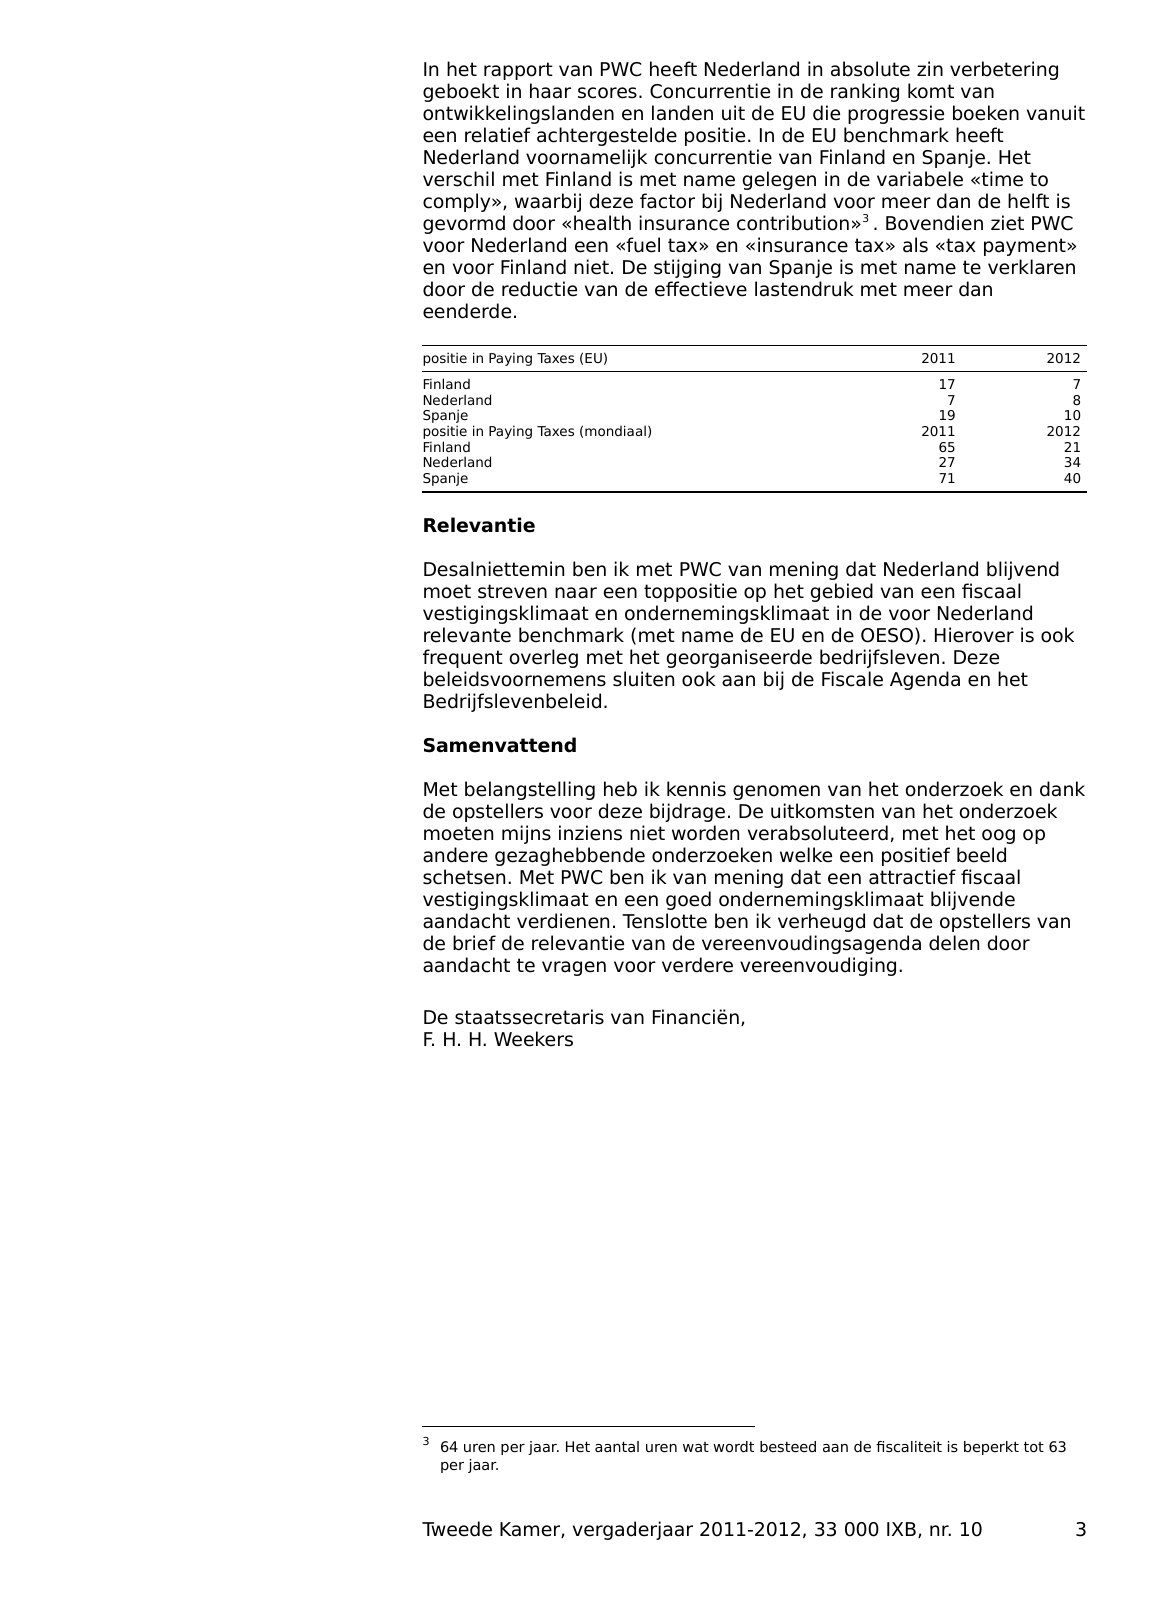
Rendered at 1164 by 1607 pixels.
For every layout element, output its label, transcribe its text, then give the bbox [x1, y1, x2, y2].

table_cell Spanje [422, 471, 836, 491]
table_cell 8 [961, 392, 1087, 408]
table_cell 2012 [961, 424, 1087, 439]
text Desalniettemin ben ik met PWC van mening dat Nederland blijvend moet streven naar een toppositie op het gebied van een fiscaal vestigingsklimaat en ondernemingsklimaat in de voor Nederland relevante benchmark (met name de EU en de OESO). Hierover is ook frequent overleg met het georganiseerde bedrijfsleven. Deze beleidsvoornemens sluiten ook aan bij de Fiscale Agenda en het Bedrijfslevenbeleid. [422, 559, 1087, 713]
table_cell Finland [422, 372, 836, 392]
table_cell 2011 [836, 424, 961, 439]
table_cell 7 [836, 392, 961, 408]
table_cell Nederland [422, 455, 836, 471]
table_cell Spanje [422, 408, 836, 424]
table_cell 10 [961, 408, 1087, 424]
table_header positie in Paying Taxes (EU) [422, 346, 836, 371]
table_cell 7 [961, 372, 1087, 392]
table_cell positie in Paying Taxes (mondiaal) [422, 424, 836, 439]
table_cell 34 [961, 455, 1087, 471]
table_cell 40 [961, 471, 1087, 491]
table_cell 21 [961, 440, 1087, 455]
text De staatssecretaris van Financiën, F. H. H. Weekers [422, 1007, 1087, 1051]
text 64 uren per jaar. Het aantal uren wat wordt besteed aan de fiscaliteit is beperkt tot 63 per jaar. [422, 1435, 1087, 1474]
table_cell 17 [836, 372, 961, 392]
table_header 2012 [961, 346, 1087, 371]
table_cell 19 [836, 408, 961, 424]
table_cell Nederland [422, 392, 836, 408]
text Met belangstelling heb ik kennis genomen van het onderzoek en dank de opstellers voor deze bijdrage. De uitkomsten van het onderzoek moeten mijns inziens niet worden verabsoluteerd, met het oog op andere gezaghebbende onderzoeken welke een positief beeld schetsen. Met PWC ben ik van mening dat een attractief fiscaal vestigingsklimaat en een goed ondernemingsklimaat blijvende aandacht verdienen. Tenslotte ben ik verheugd dat de opstellers van de brief de relevantie van de vereenvoudingsagenda delen door aandacht te vragen voor verdere vereenvoudiging. [422, 779, 1087, 977]
table_header 2011 [836, 346, 961, 371]
table_cell Finland [422, 440, 836, 455]
text In het rapport van PWC heeft Nederland in absolute zin verbetering geboekt in haar scores. Concurrentie in de ranking komt van ontwikkelingslanden en landen uit de EU die progressie boeken vanuit een relatief achtergestelde positie. In de EU benchmark heeft Nederland voornamelijk concurrentie van Finland en Spanje. Het verschil met Finland is met name gelegen in de variabele «time to comply», waarbij deze factor bij Nederland voor meer dan de helft is gevormd door «health insurance contribution». Bovendien ziet PWC voor Nederland een «fuel tax» en «insurance tax» als «tax payment» en voor Finland niet. De stijging van Spanje is met name te verklaren door de reductie van de effectieve lastendruk met meer dan eenderde. [422, 59, 1087, 323]
table_cell 71 [836, 471, 961, 491]
table_cell 27 [836, 455, 961, 471]
table_cell 65 [836, 440, 961, 455]
subtitle Relevantie [422, 514, 1087, 537]
subtitle Samenvattend [422, 735, 1087, 757]
